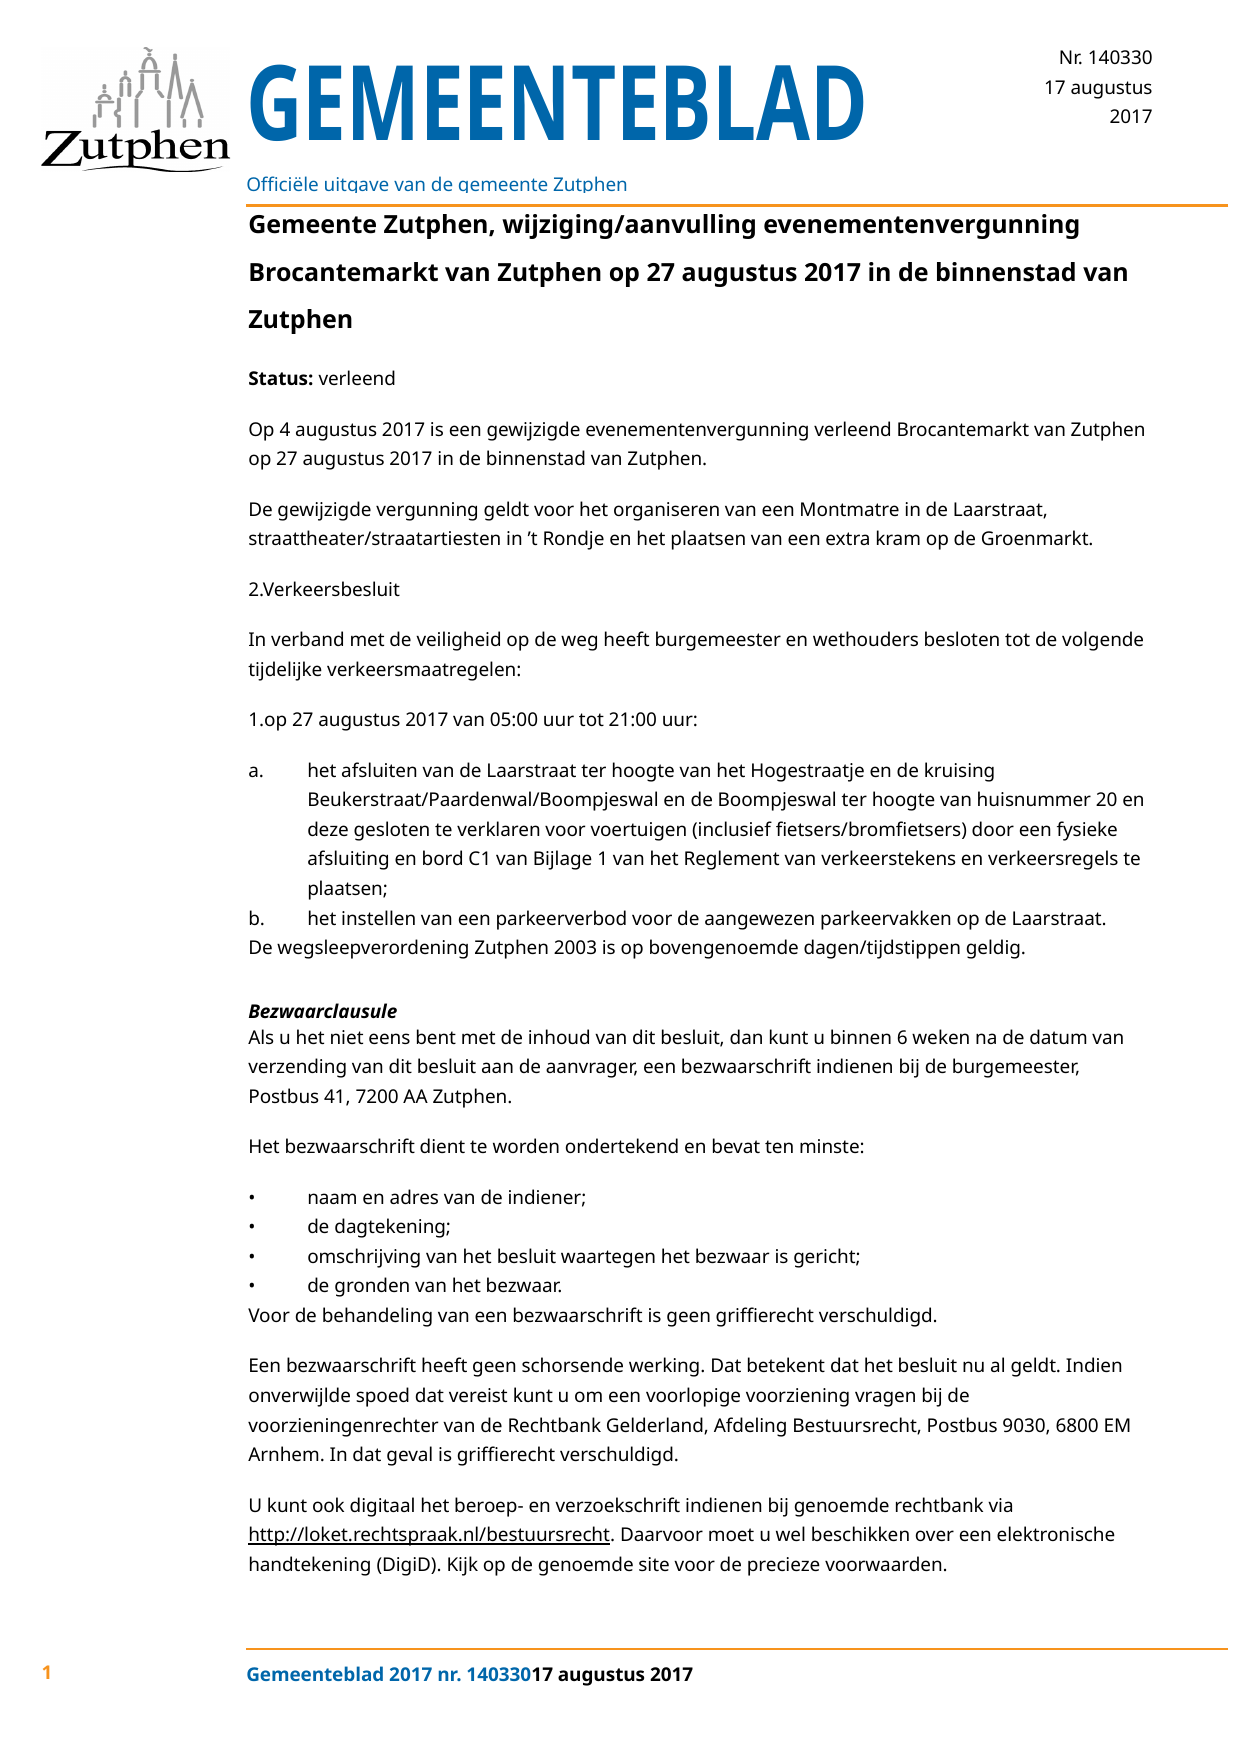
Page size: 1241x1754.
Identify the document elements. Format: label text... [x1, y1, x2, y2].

text Op 4 augustus 2017 is een gewijzigde evenementenvergunning verleend Brocantemarkt van Zutphen op 27 augustus 2017 in de binnenstad van Zutphen. [248, 416, 1152, 471]
list het afsluiten van de Laarstraat ter hoogte van het Hogestraatje en de kruising Beukerstraat/Paardenwal/Boompjeswal en de Boompjeswal ter hoogte van huisnummer 20 en deze gesloten te verklaren voor voertuigen (inclusief fietsers/bromfietsers) door een fysieke afsluiting en bord C1 van Bijlage 1 van het Reglement van verkeerstekens en verkeersregels te plaatsen; [248, 757, 1152, 901]
text Het bezwaarschrift dient te worden ondertekend en bevat ten minste: [248, 1133, 1152, 1159]
text De gewijzigde vergunning geldt voor het organiseren van een Montmatre in de Laarstraat, straattheater/straatartiesten in ’t Rondje en het plaatsen van een extra kram op de Groenmarkt. [248, 496, 1152, 551]
text Status: verleend [248, 366, 1152, 391]
text Bezwaarclausule [248, 998, 1152, 1024]
picture [41, 47, 231, 172]
list naam en adres van de indiener; [248, 1184, 1152, 1210]
text Voor de behandeling van een bezwaarschrift is geen griffierecht verschuldigd. [248, 1302, 1152, 1328]
text Als u het niet eens bent met de inhoud van dit besluit, dan kunt u binnen 6 weken na de datum van verzending van dit besluit aan de aanvrager, een bezwaarschrift indienen bij de burgemeester, Postbus 41, 7200 AA Zutphen. [248, 1024, 1152, 1109]
text Gemeente Zutphen, wijziging/aanvulling evenementenvergunning Brocantemarkt van Zutphen op 27 augustus 2017 in de binnenstad van Zutphen [248, 207, 1152, 336]
list de gronden van het bezwaar. [248, 1273, 1152, 1298]
text 1.op 27 augustus 2017 van 05:00 uur tot 21:00 uur: [248, 706, 1152, 732]
text U kunt ook digitaal het beroep- en verzoekschrift indienen bij genoemde rechtbank via http://loket.rechtspraak.nl/bestuursrecht. Daarvoor moet u wel beschikken over een elektronische handtekening (DigiD). Kijk op de genoemde site voor de precieze voorwaarden. [248, 1492, 1152, 1577]
list de dagtekening; [248, 1213, 1152, 1239]
text De wegsleepverordening Zutphen 2003 is op bovengenoemde dagen/tijdstippen geldig. [248, 934, 1152, 960]
list omschrijving van het besluit waartegen het bezwaar is gericht; [248, 1243, 1152, 1269]
text In verband met de veiligheid op de weg heeft burgemeester en wethouders besloten tot de volgende tijdelijke verkeersmaatregelen: [248, 626, 1152, 682]
text 2.Verkeersbesluit [248, 576, 1152, 602]
text Een bezwaarschrift heeft geen schorsende werking. Dat betekent dat het besluit nu al geldt. Indien onverwijlde spoed dat vereist kunt u om een voorlopige voorziening vragen bij de voorzieningenrechter van de Rechtbank Gelderland, Afdeling Bestuursrecht, Postbus 9030, 6800 EM Arnhem. In dat geval is griffierecht verschuldigd. [248, 1353, 1152, 1467]
list het instellen van een parkeerverbod voor de aangewezen parkeervakken op de Laarstraat. [248, 905, 1152, 930]
